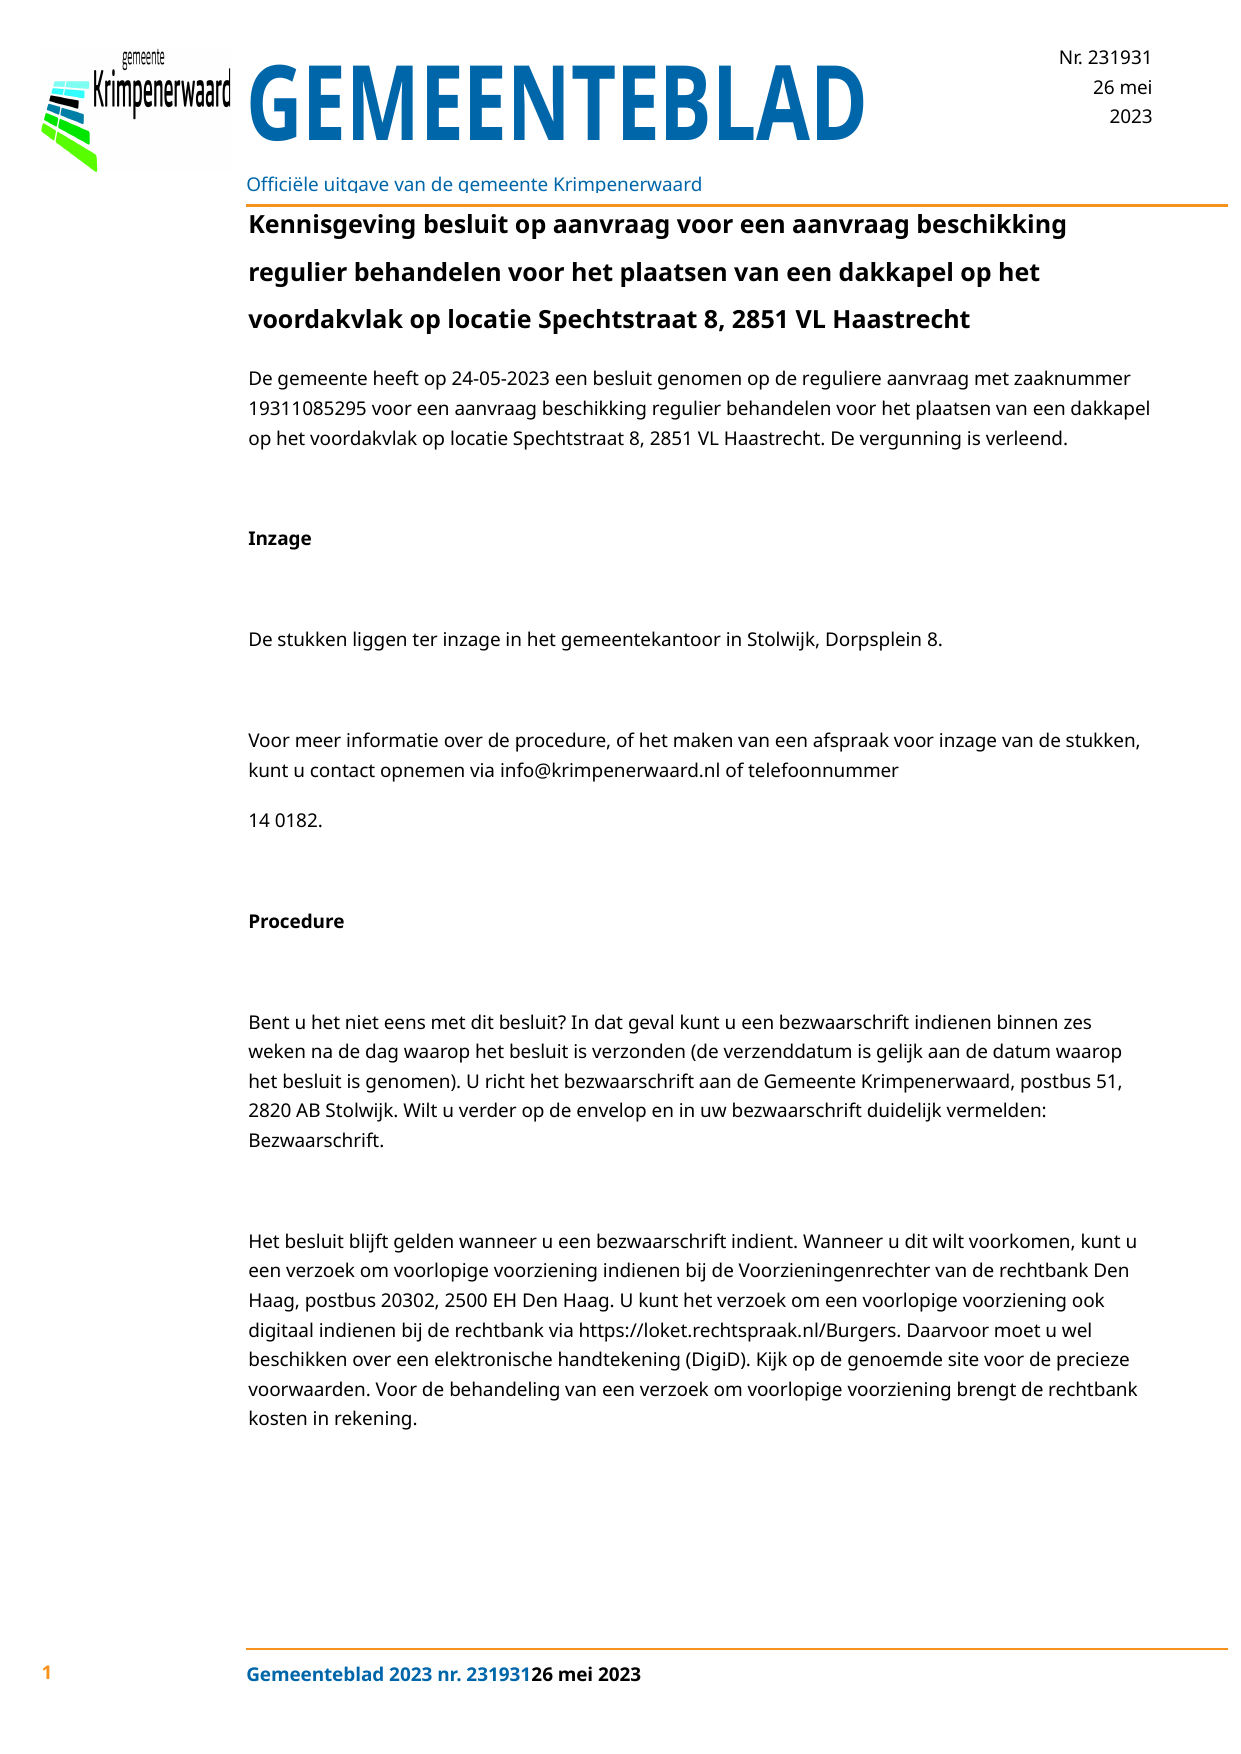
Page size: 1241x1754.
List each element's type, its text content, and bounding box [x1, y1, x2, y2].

text 14 0182. [248, 807, 1152, 833]
text De gemeente heeft op 24-05-2023 een besluit genomen op de reguliere aanvraag met zaaknummer 19311085295 voor een aanvraag beschikking regulier behandelen voor het plaatsen van een dakkapel op het voordakvlak op locatie Spechtstraat 8, 2851 VL Haastrecht. De vergunning is verleend. [248, 366, 1152, 450]
text Voor meer informatie over de procedure, of het maken van een afspraak voor inzage van de stukken, kunt u contact opnemen via info@krimpenerwaard.nl of telefoonnummer [248, 727, 1152, 782]
picture [41, 47, 231, 172]
text De stukken liggen ter inzage in het gemeentekantoor in Stolwijk, Dorpsplein 8. [248, 626, 1152, 652]
text Kennisgeving besluit op aanvraag voor een aanvraag beschikking regulier behandelen voor het plaatsen van een dakkapel op het voordakvlak op locatie Spechtstraat 8, 2851 VL Haastrecht [248, 207, 1152, 336]
text Inzage [248, 526, 1152, 551]
text Het besluit blijft gelden wanneer u een bezwaarschrift indient. Wanneer u dit wilt voorkomen, kunt u een verzoek om voorlopige voorziening indienen bij de Voorzieningenrechter van de rechtbank Den Haag, postbus 20302, 2500 EH Den Haag. U kunt het verzoek om een voorlopige voorziening ook digitaal indienen bij de rechtbank via https://loket.rechtspraak.nl/Burgers. Daarvoor moet u wel beschikken over een elektronische handtekening (DigiD). Kijk op de genoemde site voor de precieze voorwaarden. Voor de behandeling van een verzoek om voorlopige voorziening brengt de rechtbank kosten in rekening. [248, 1228, 1152, 1431]
text Procedure [248, 908, 1152, 934]
text Bent u het niet eens met dit besluit? In dat geval kunt u een bezwaarschrift indienen binnen zes weken na de dag waarop het besluit is verzonden (de verzenddatum is gelijk aan de datum waarop het besluit is genomen). U richt het bezwaarschrift aan de Gemeente Krimpenerwaard, postbus 51, 2820 AB Stolwijk. Wilt u verder op de envelop en in uw bezwaarschrift duidelijk vermelden: Bezwaarschrift. [248, 1009, 1152, 1153]
